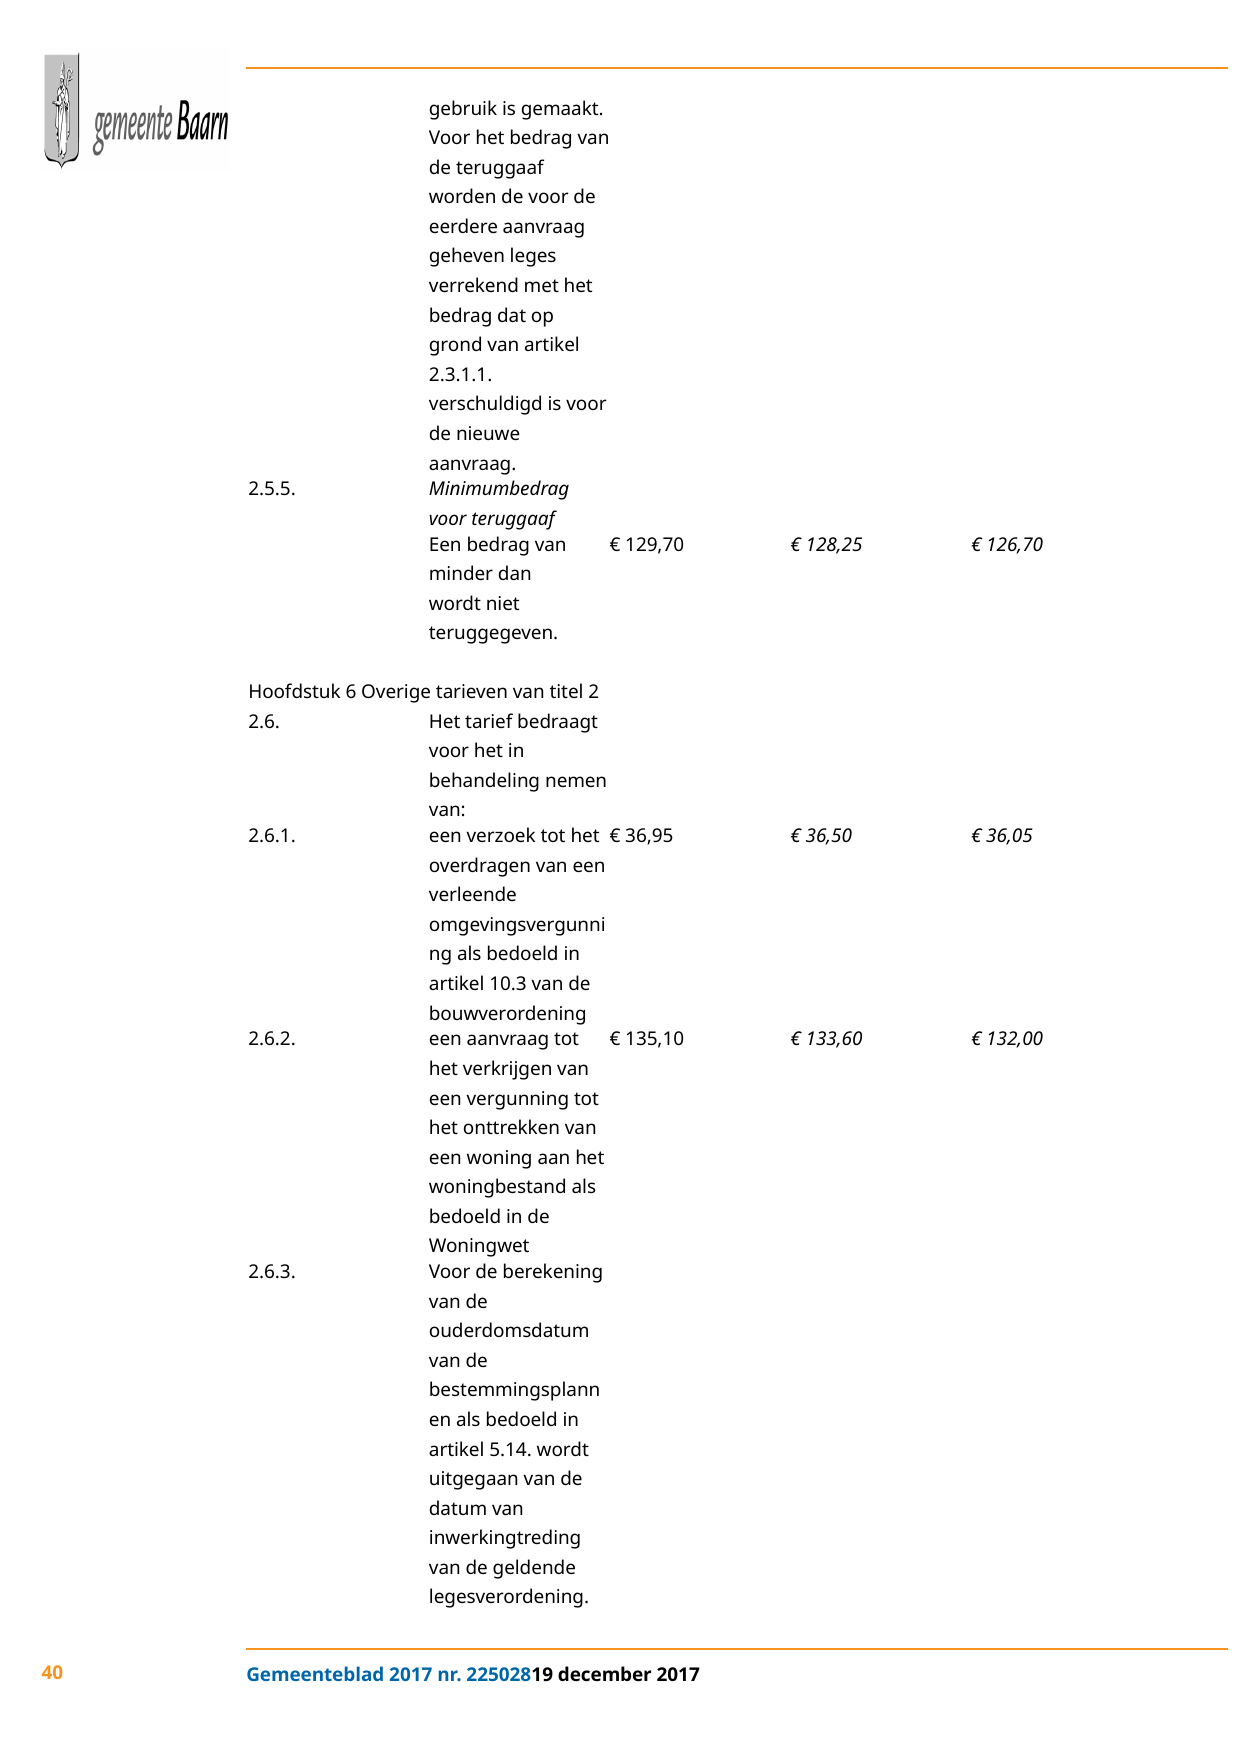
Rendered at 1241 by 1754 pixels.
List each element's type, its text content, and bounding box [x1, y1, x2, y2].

table_cell [971, 476, 1152, 531]
table_cell [248, 531, 429, 645]
table_cell € 135,10 [609, 1026, 790, 1258]
table_cell 2.5.5. [248, 476, 429, 531]
table_cell € 132,00 [971, 1026, 1152, 1258]
table_cell [790, 1258, 971, 1609]
table_cell Voor de berekening van de ouderdomsdatum van de bestemmingsplannen als bedoeld in artikel 5.14. wordt uitgegaan van de datum van inwerkingtreding van de geldende legesverordening. [429, 1258, 609, 1609]
table_cell Minimumbedrag voor teruggaaf [429, 476, 609, 531]
table_cell Een bedrag van minder dan wordt niet teruggegeven. [429, 531, 609, 645]
table_cell [609, 1258, 790, 1609]
table_cell 2.6.2. [248, 1026, 429, 1258]
table_header Het tarief bedraagt voor het in behandeling nemen van: [429, 708, 609, 822]
table_header 2.6. [248, 708, 429, 822]
table_header [971, 708, 1152, 822]
table_cell [971, 1258, 1152, 1609]
text Hoofdstuk 6 Overige tarieven van titel 2 [248, 678, 1152, 704]
table_cell 2.6.3. [248, 1258, 429, 1609]
table_cell [609, 476, 790, 531]
table_cell € 36,95 [609, 822, 790, 1026]
table_cell € 126,70 [971, 531, 1152, 645]
table_cell een aanvraag tot het verkrijgen van een vergunning tot het onttrekken van een woning aan het woningbestand als bedoeld in de Woningwet [429, 1026, 609, 1258]
table_cell € 133,60 [790, 1026, 971, 1258]
table_header [609, 708, 790, 822]
table_cell [609, 95, 790, 476]
table_cell € 36,05 [971, 822, 1152, 1026]
table_cell [790, 95, 971, 476]
table_cell [248, 95, 429, 476]
table_cell [790, 476, 971, 531]
table_cell gebruik is gemaakt. Voor het bedrag van de teruggaaf worden de voor de eerdere aanvraag geheven leges verrekend met het bedrag dat op grond van artikel 2.3.1.1. verschuldigd is voor de nieuwe aanvraag. [429, 95, 609, 476]
table_header [790, 708, 971, 822]
table_cell € 129,70 [609, 531, 790, 645]
table_cell een verzoek tot het overdragen van een verleende omgevingsvergunning als bedoeld in artikel 10.3 van de bouwverordening [429, 822, 609, 1026]
picture [41, 47, 231, 172]
table_cell 2.6.1. [248, 822, 429, 1026]
table_cell € 36,50 [790, 822, 971, 1026]
table_cell [971, 95, 1152, 476]
table_cell € 128,25 [790, 531, 971, 645]
